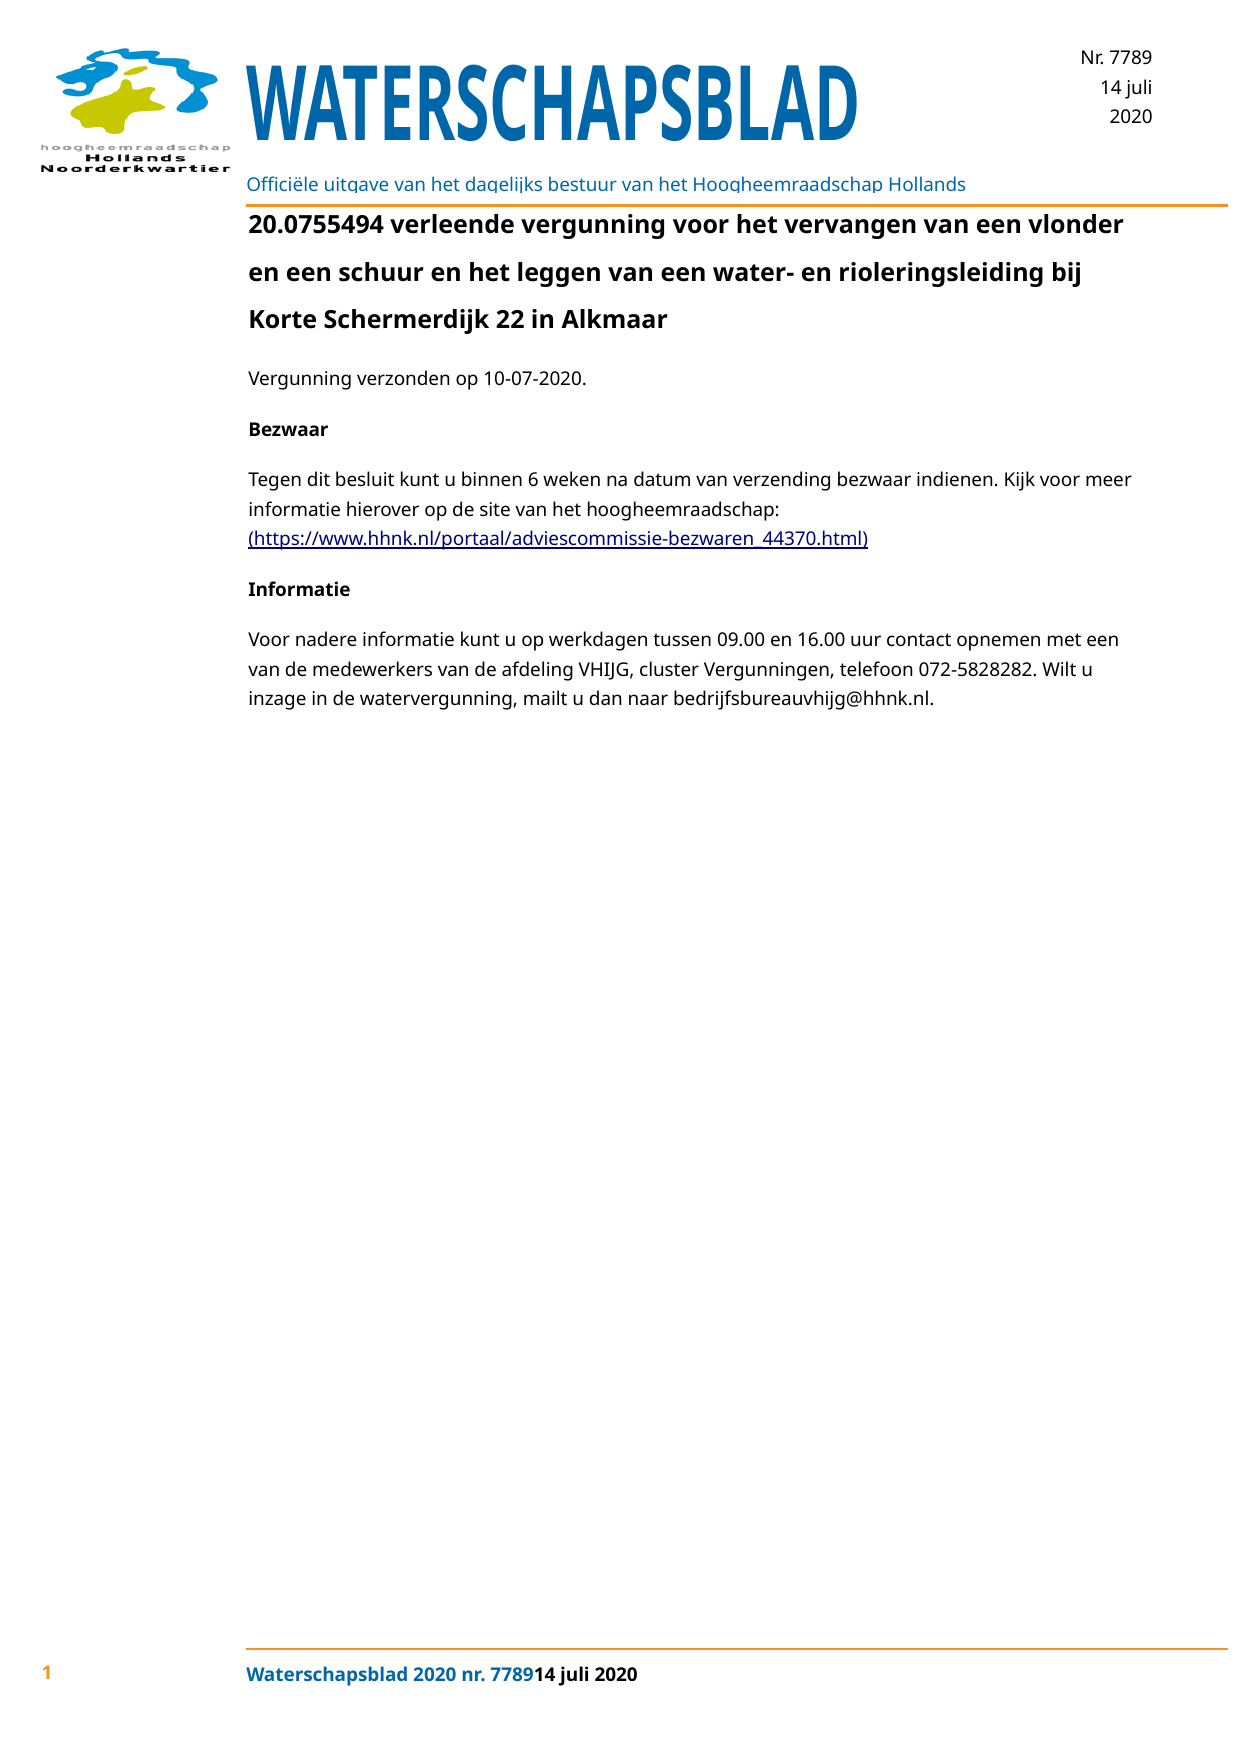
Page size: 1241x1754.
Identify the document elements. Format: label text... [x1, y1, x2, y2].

text Vergunning verzonden op 10-07-2020. [248, 366, 1152, 391]
text Voor nadere informatie kunt u op werkdagen tussen 09.00 en 16.00 uur contact opnemen met een van de medewerkers van de afdeling VHIJG, cluster Vergunningen, telefoon 072-5828282. Wilt u inzage in de watervergunning, mailt u dan naar bedrijfsbureauvhijg@hhnk.nl. [248, 626, 1152, 711]
text Tegen dit besluit kunt u binnen 6 weken na datum van verzending bezwaar indienen. Kijk voor meer informatie hierover op de site van het hoogheemraadschap: (https://www.hhnk.nl/portaal/adviescommissie-bezwaren_44370.html) [248, 466, 1152, 551]
picture [41, 47, 231, 172]
text 20.0755494 verleende vergunning voor het vervangen van een vlonder en een schuur en het leggen van een water- en rioleringsleiding bij Korte Schermerdijk 22 in Alkmaar [248, 207, 1152, 336]
text Bezwaar [248, 416, 1152, 442]
text Informatie [248, 576, 1152, 602]
